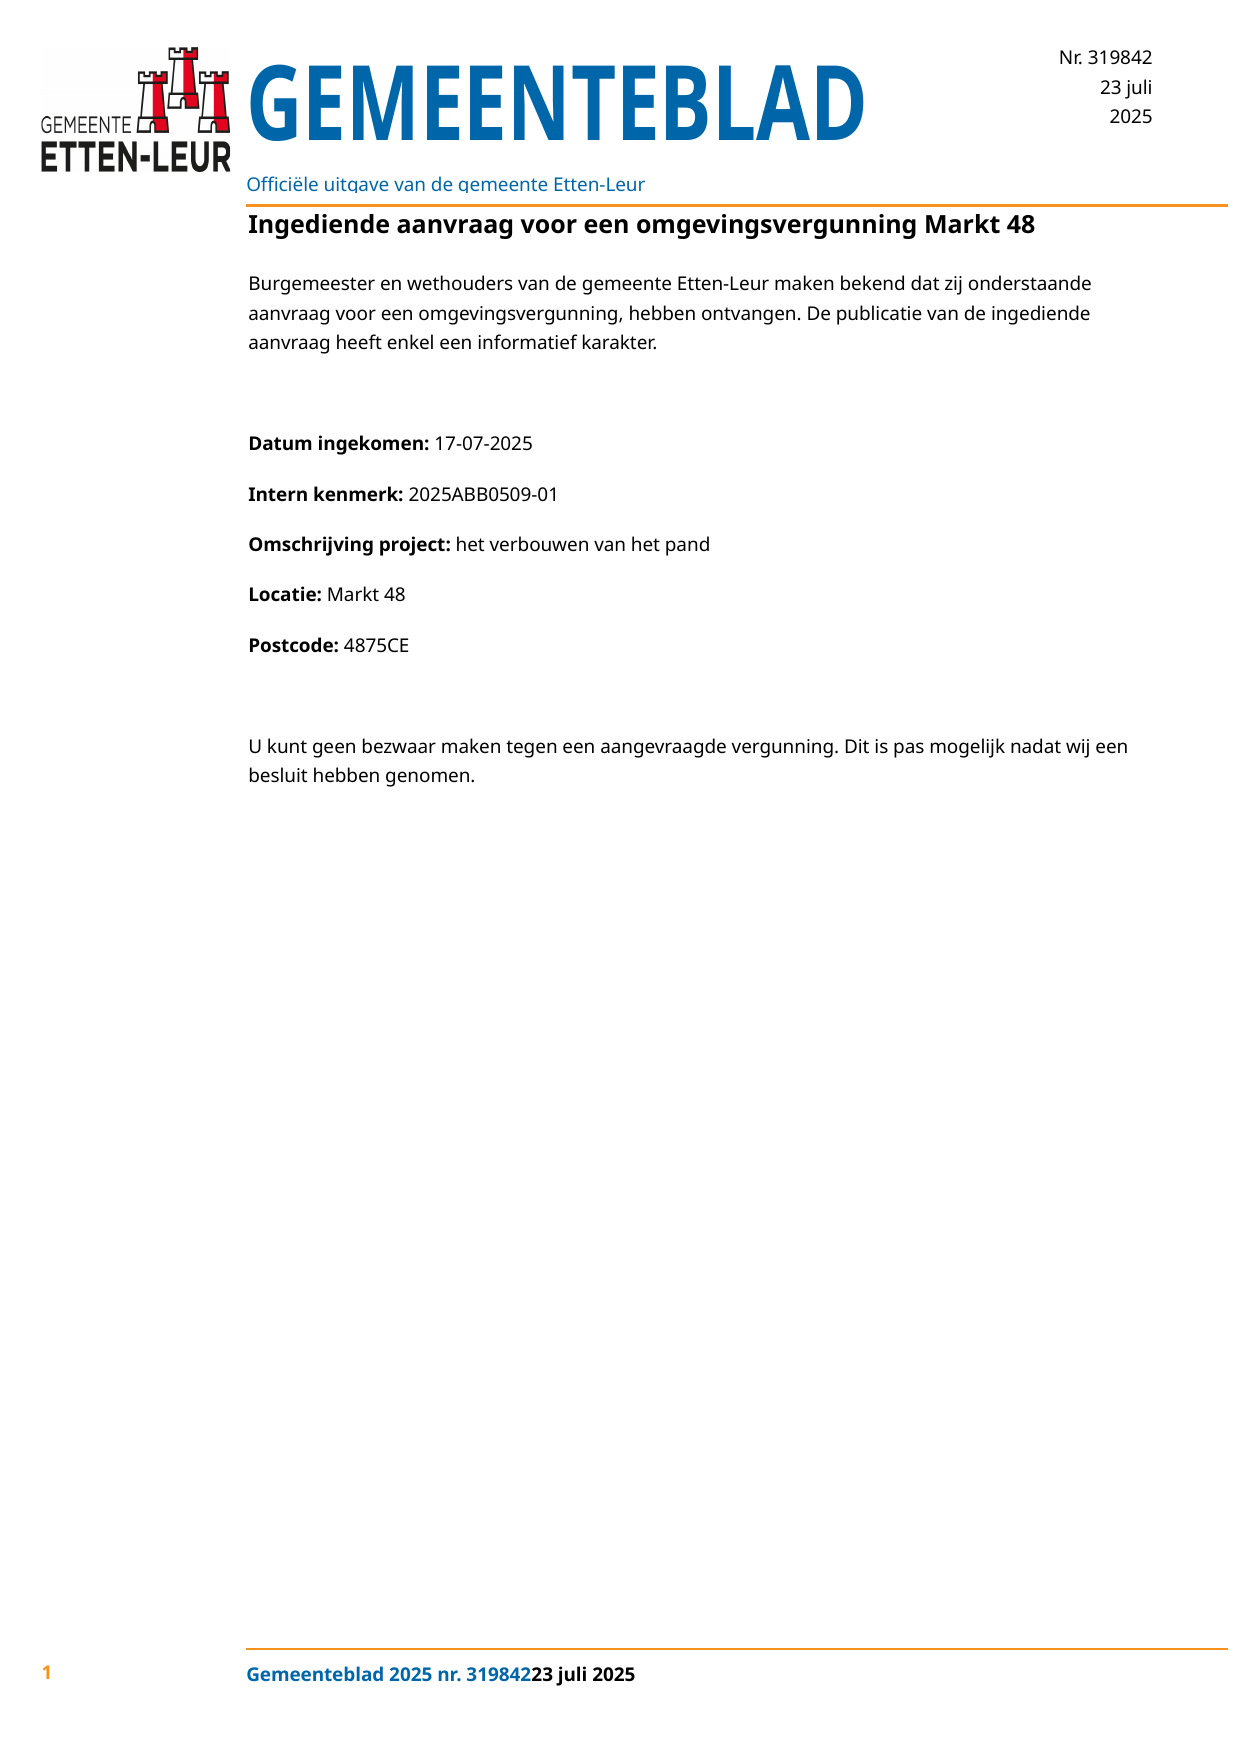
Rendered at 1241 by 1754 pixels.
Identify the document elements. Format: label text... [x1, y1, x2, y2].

picture [41, 47, 231, 172]
text Locatie: Markt 48 [248, 582, 1152, 607]
text Omschrijving project: het verbouwen van het pand [248, 531, 1152, 557]
text Postcode: 4875CE [248, 632, 1152, 658]
text Intern kenmerk: 2025ABB0509-01 [248, 481, 1152, 506]
text Datum ingekomen: 17-07-2025 [248, 430, 1152, 456]
text Ingediende aanvraag voor een omgevingsvergunning Markt 48 [248, 207, 1152, 241]
text U kunt geen bezwaar maken tegen een aangevraagde vergunning. Dit is pas mogelijk nadat wij een besluit hebben genomen. [248, 733, 1152, 788]
text Burgemeester en wethouders van de gemeente Etten-Leur maken bekend dat zij onderstaande aanvraag voor een omgevingsvergunning, hebben ontvangen. De publicatie van de ingediende aanvraag heeft enkel een informatief karakter. [248, 270, 1152, 355]
